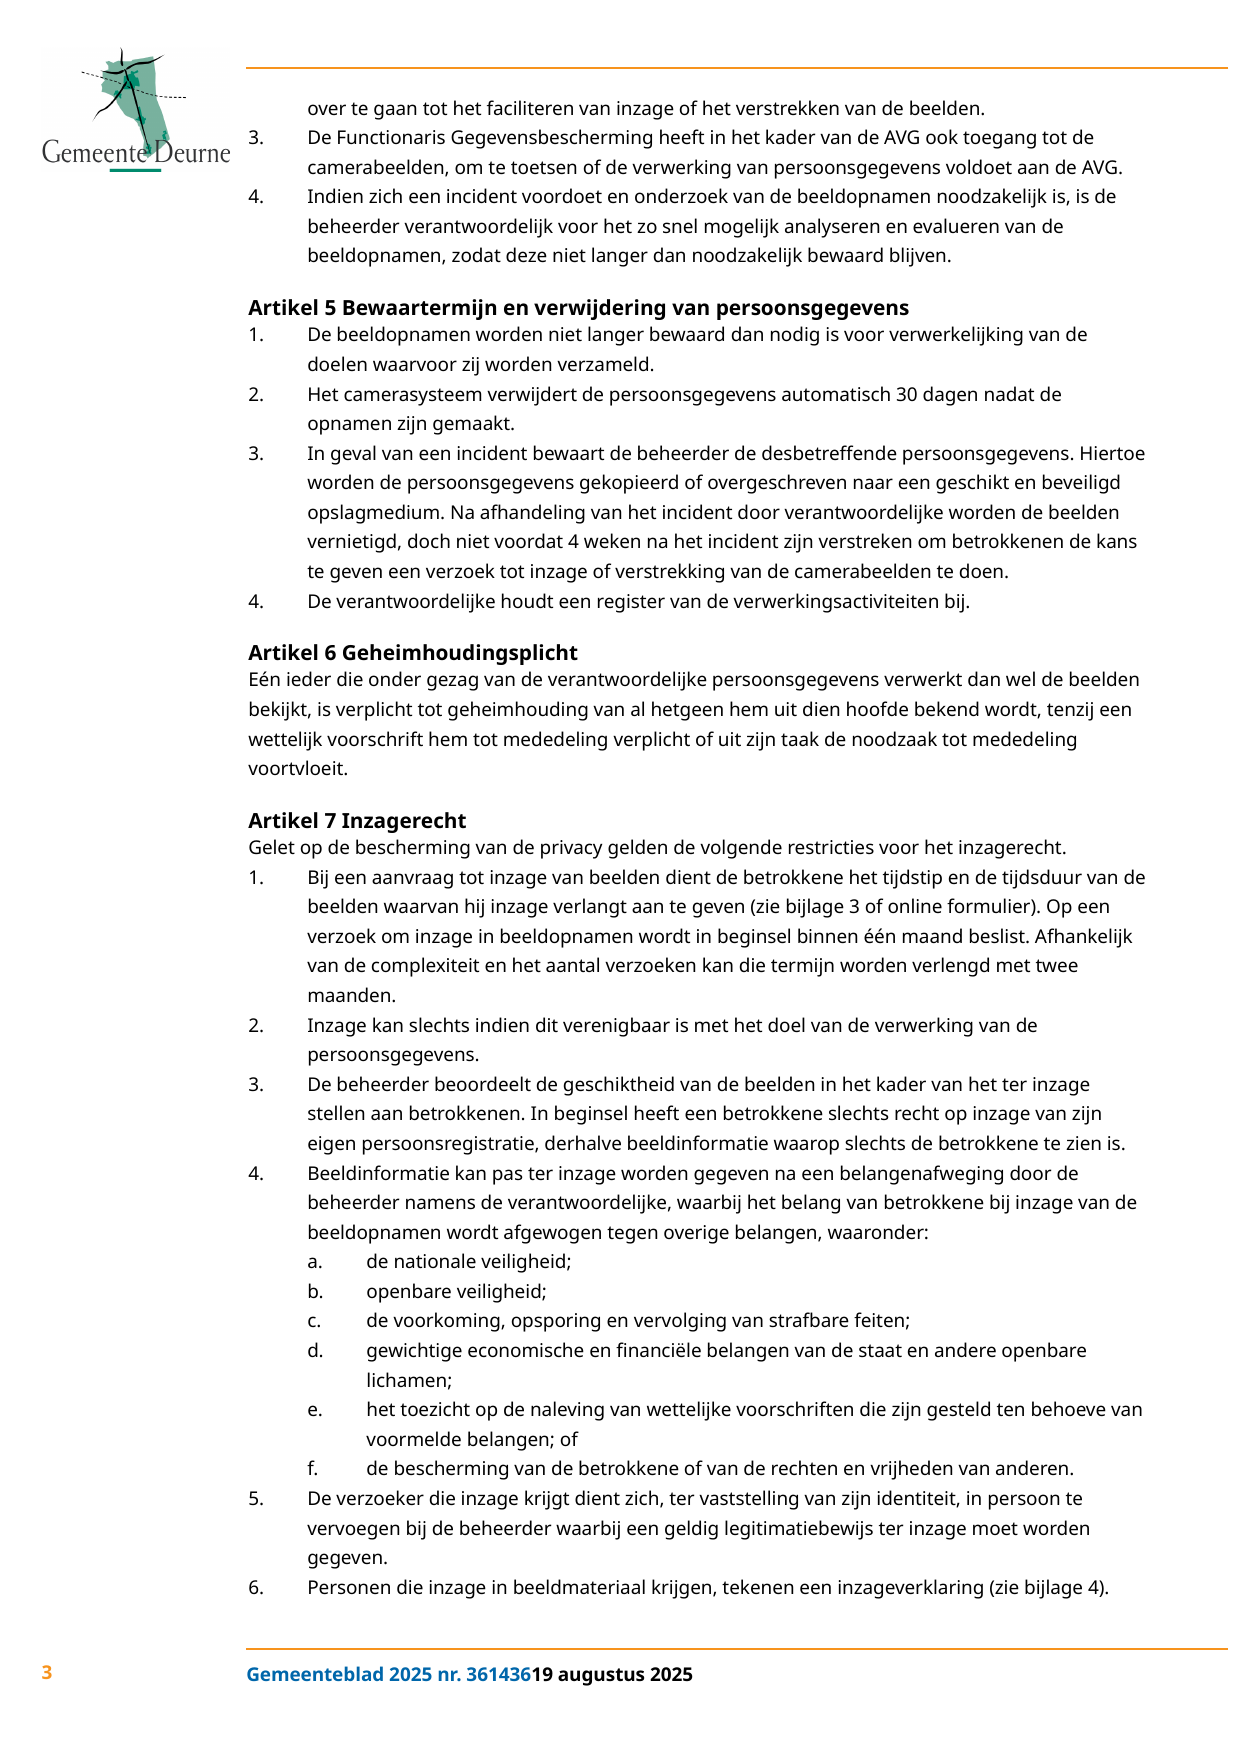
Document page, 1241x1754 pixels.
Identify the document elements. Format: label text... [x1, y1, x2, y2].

list Personen die inzage in beeldmateriaal krijgen, tekenen een inzageverklaring (zie bijlage 4). [248, 1574, 1152, 1599]
list de voorkoming, opsporing en vervolging van strafbare feiten; [307, 1308, 1152, 1333]
list over te gaan tot het faciliteren van inzage of het verstrekken van de beelden. [248, 95, 1152, 121]
list In geval van een incident bewaart de beheerder de desbetreffende persoonsgegevens. Hiertoe worden de persoonsgegevens gekopieerd of overgeschreven naar een geschikt en beveiligd opslagmedium. Na afhandeling van het incident door verantwoordelijke worden de beelden vernietigd, doch niet voordat 4 weken na het incident zijn verstreken om betrokkenen de kans te geven een verzoek tot inzage of verstrekking van de camerabeelden te doen. [248, 440, 1152, 584]
list gewichtige economische en financiële belangen van de staat en andere openbare lichamen; [307, 1337, 1152, 1392]
list de nationale veiligheid; [307, 1248, 1152, 1274]
list De Functionaris Gegevensbescherming heeft in het kader van de AVG ook toegang tot de camerabeelden, om te toetsen of de verwerking van persoonsgegevens voldoet aan de AVG. [248, 124, 1152, 180]
list De verzoeker die inzage krijgt dient zich, ter vaststelling van zijn identiteit, in persoon te vervoegen bij de beheerder waarbij een geldig legitimatiebewijs ter inzage moet worden gegeven. [248, 1485, 1152, 1570]
list openbare veiligheid; [307, 1278, 1152, 1304]
list De verantwoordelijke houdt een register van de verwerkingsactiviteiten bij. [248, 588, 1152, 613]
list de bescherming van de betrokkene of van de rechten en vrijheden van anderen. [307, 1456, 1152, 1481]
list Inzage kan slechts indien dit verenigbaar is met het doel van de verwerking van de persoonsgegevens. [248, 1012, 1152, 1067]
text Artikel 7 Inzagerecht [248, 806, 1152, 834]
list De beeldopnamen worden niet langer bewaard dan nodig is voor verwerkelijking van de doelen waarvoor zij worden verzameld. [248, 322, 1152, 377]
text Artikel 5 Bewaartermijn en verwijdering van persoonsgegevens [248, 293, 1152, 322]
picture [41, 47, 231, 172]
list Indien zich een incident voordoet en onderzoek van de beeldopnamen noodzakelijk is, is de beheerder verantwoordelijk voor het zo snel mogelijk analyseren en evalueren van de beeldopnamen, zodat deze niet langer dan noodzakelijk bewaard blijven. [248, 183, 1152, 268]
list Beeldinformatie kan pas ter inzage worden gegeven na een belangenafweging door de beheerder namens de verantwoordelijke, waarbij het belang van betrokkene bij inzage van de beeldopnamen wordt afgewogen tegen overige belangen, waaronder: [248, 1160, 1152, 1244]
list het toezicht op de naleving van wettelijke voorschriften die zijn gesteld ten behoeve van voormelde belangen; of [307, 1396, 1152, 1452]
list Bij een aanvraag tot inzage van beelden dient de betrokkene het tijdstip en de tijdsduur van de beelden waarvan hij inzage verlangt aan te geven (zie bijlage 3 of online formulier). Op een verzoek om inzage in beeldopnamen wordt in beginsel binnen één maand beslist. Afhankelijk van de complexiteit en het aantal verzoeken kan die termijn worden verlengd met twee maanden. [248, 864, 1152, 1008]
text Artikel 6 Geheimhoudingsplicht [248, 638, 1152, 667]
text Gelet op de bescherming van de privacy gelden de volgende restricties voor het inzagerecht. [248, 834, 1152, 860]
list Het camerasysteem verwijdert de persoonsgegevens automatisch 30 dagen nadat de opnamen zijn gemaakt. [248, 381, 1152, 436]
list De beheerder beoordeelt de geschiktheid van de beelden in het kader van het ter inzage stellen aan betrokkenen. In beginsel heeft een betrokkene slechts recht op inzage van zijn eigen persoonsregistratie, derhalve beeldinformatie waarop slechts de betrokkene te zien is. [248, 1071, 1152, 1156]
text Eén ieder die onder gezag van de verantwoordelijke persoonsgegevens verwerkt dan wel de beelden bekijkt, is verplicht tot geheimhouding van al hetgeen hem uit dien hoofde bekend wordt, tenzij een wettelijk voorschrift hem tot mededeling verplicht of uit zijn taak de noodzaak tot mededeling voortvloeit. [248, 667, 1152, 781]
